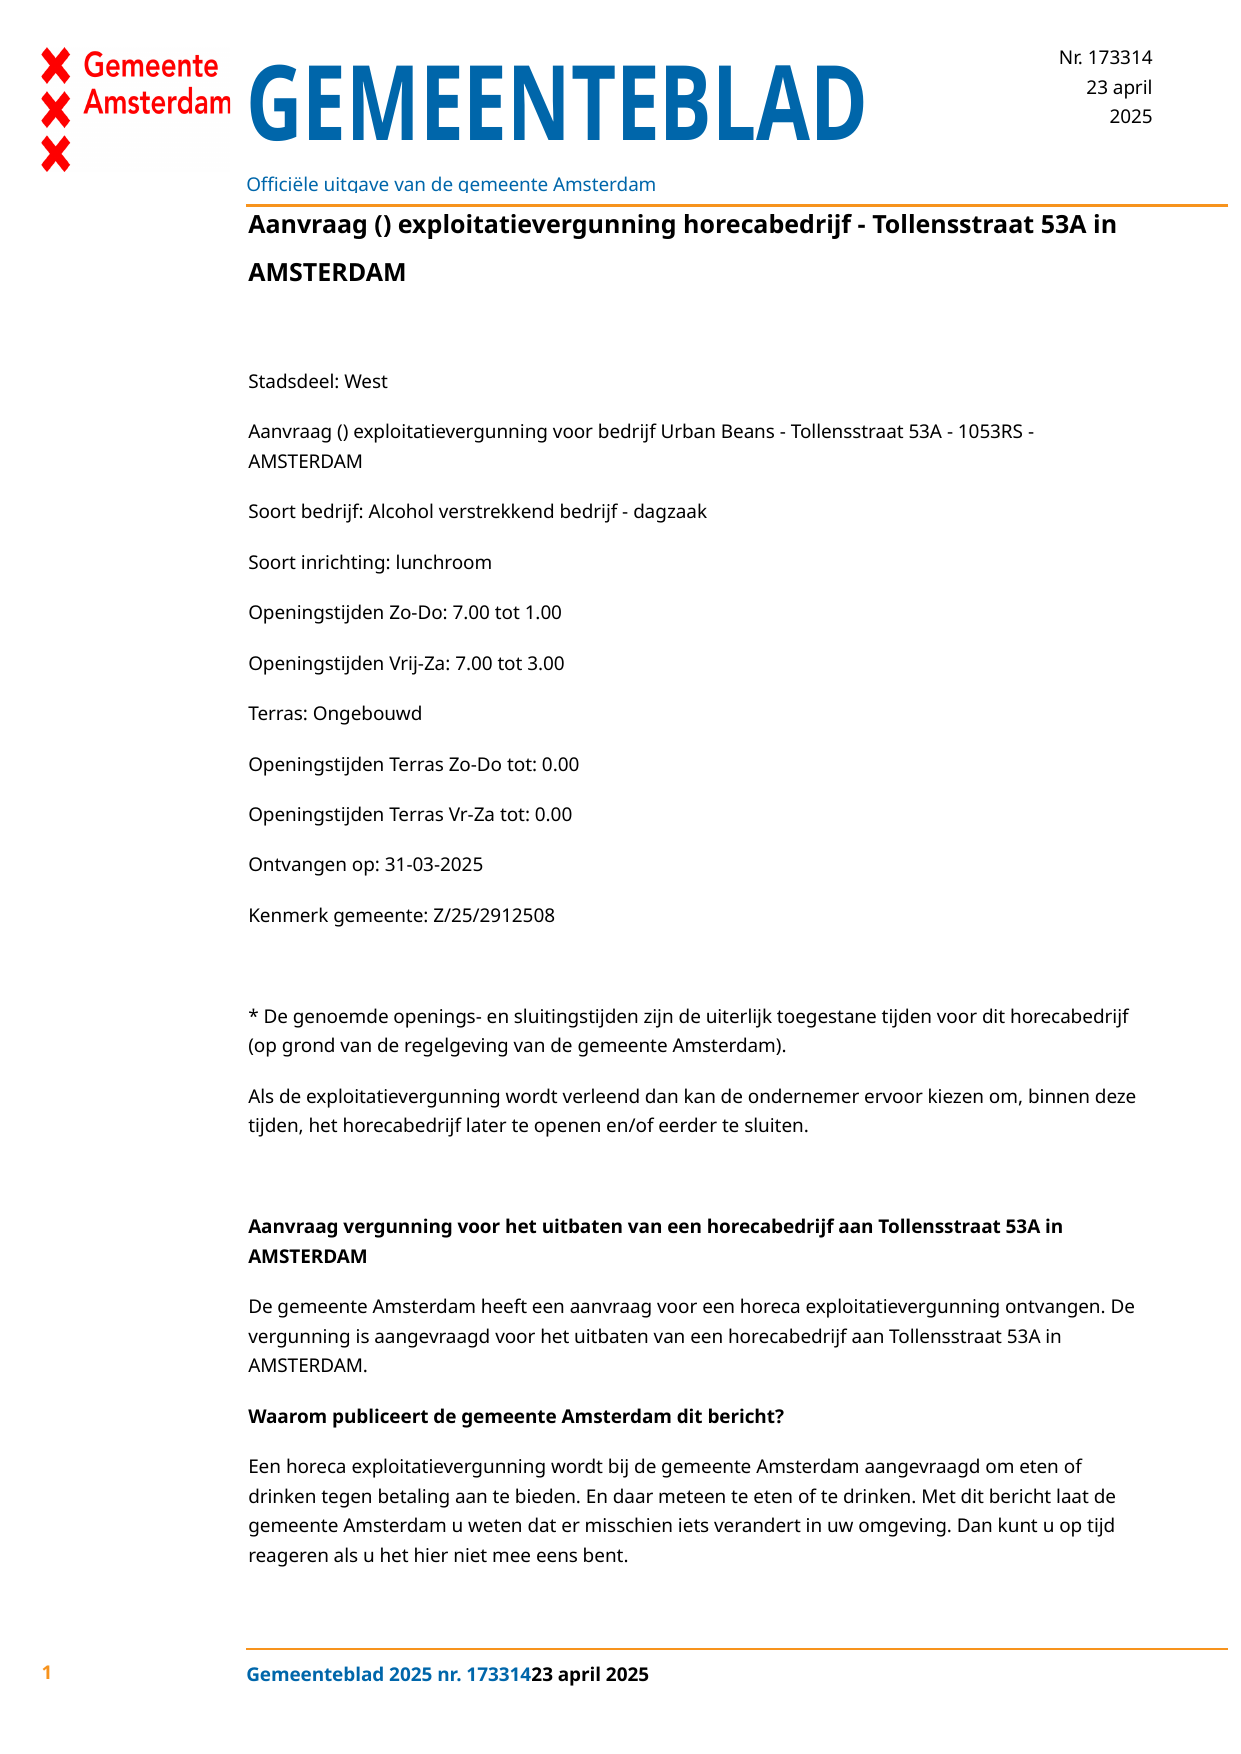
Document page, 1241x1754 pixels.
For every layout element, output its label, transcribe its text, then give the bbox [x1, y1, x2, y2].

text Terras: Ongebouwd [248, 700, 1152, 726]
text Kenmerk gemeente: Z/25/2912508 [248, 902, 1152, 928]
text Ontvangen op: 31-03-2025 [248, 852, 1152, 877]
text Openingstijden Terras Zo-Do tot: 0.00 [248, 751, 1152, 777]
picture [41, 47, 231, 172]
text Aanvraag vergunning voor het uitbaten van een horecabedrijf aan Tollensstraat 53A in AMSTERDAM [248, 1213, 1152, 1269]
text Stadsdeel: West [248, 368, 1152, 394]
text Aanvraag () exploitatievergunning voor bedrijf Urban Beans - Tollensstraat 53A - 1053RS - AMSTERDAM [248, 419, 1152, 474]
text * De genoemde openings- en sluitingstijden zijn de uiterlijk toegestane tijden voor dit horecabedrijf (op grond van de regelgeving van de gemeente Amsterdam). [248, 1003, 1152, 1058]
text Soort inrichting: lunchroom [248, 549, 1152, 575]
text Als de exploitatievergunning wordt verleend dan kan de ondernemer ervoor kiezen om, binnen deze tijden, het horecabedrijf later te openen en/of eerder te sluiten. [248, 1083, 1152, 1138]
text Aanvraag () exploitatievergunning horecabedrijf - Tollensstraat 53A in AMSTERDAM [248, 207, 1152, 288]
text Openingstijden Terras Vr-Za tot: 0.00 [248, 801, 1152, 827]
text Soort bedrijf: Alcohol verstrekkend bedrijf - dagzaak [248, 499, 1152, 524]
text Waarom publiceert de gemeente Amsterdam dit bericht? [248, 1403, 1152, 1429]
text Openingstijden Zo-Do: 7.00 tot 1.00 [248, 599, 1152, 625]
text Een horeca exploitatievergunning wordt bij de gemeente Amsterdam aangevraagd om eten of drinken tegen betaling aan te bieden. En daar meteen te eten of te drinken. Met dit bericht laat de gemeente Amsterdam u weten dat er misschien iets verandert in uw omgeving. Dan kunt u op tijd reageren als u het hier niet mee eens bent. [248, 1453, 1152, 1568]
text Openingstijden Vrij-Za: 7.00 tot 3.00 [248, 650, 1152, 676]
text De gemeente Amsterdam heeft een aanvraag voor een horeca exploitatievergunning ontvangen. De vergunning is aangevraagd voor het uitbaten van een horecabedrijf aan Tollensstraat 53A in AMSTERDAM. [248, 1293, 1152, 1378]
